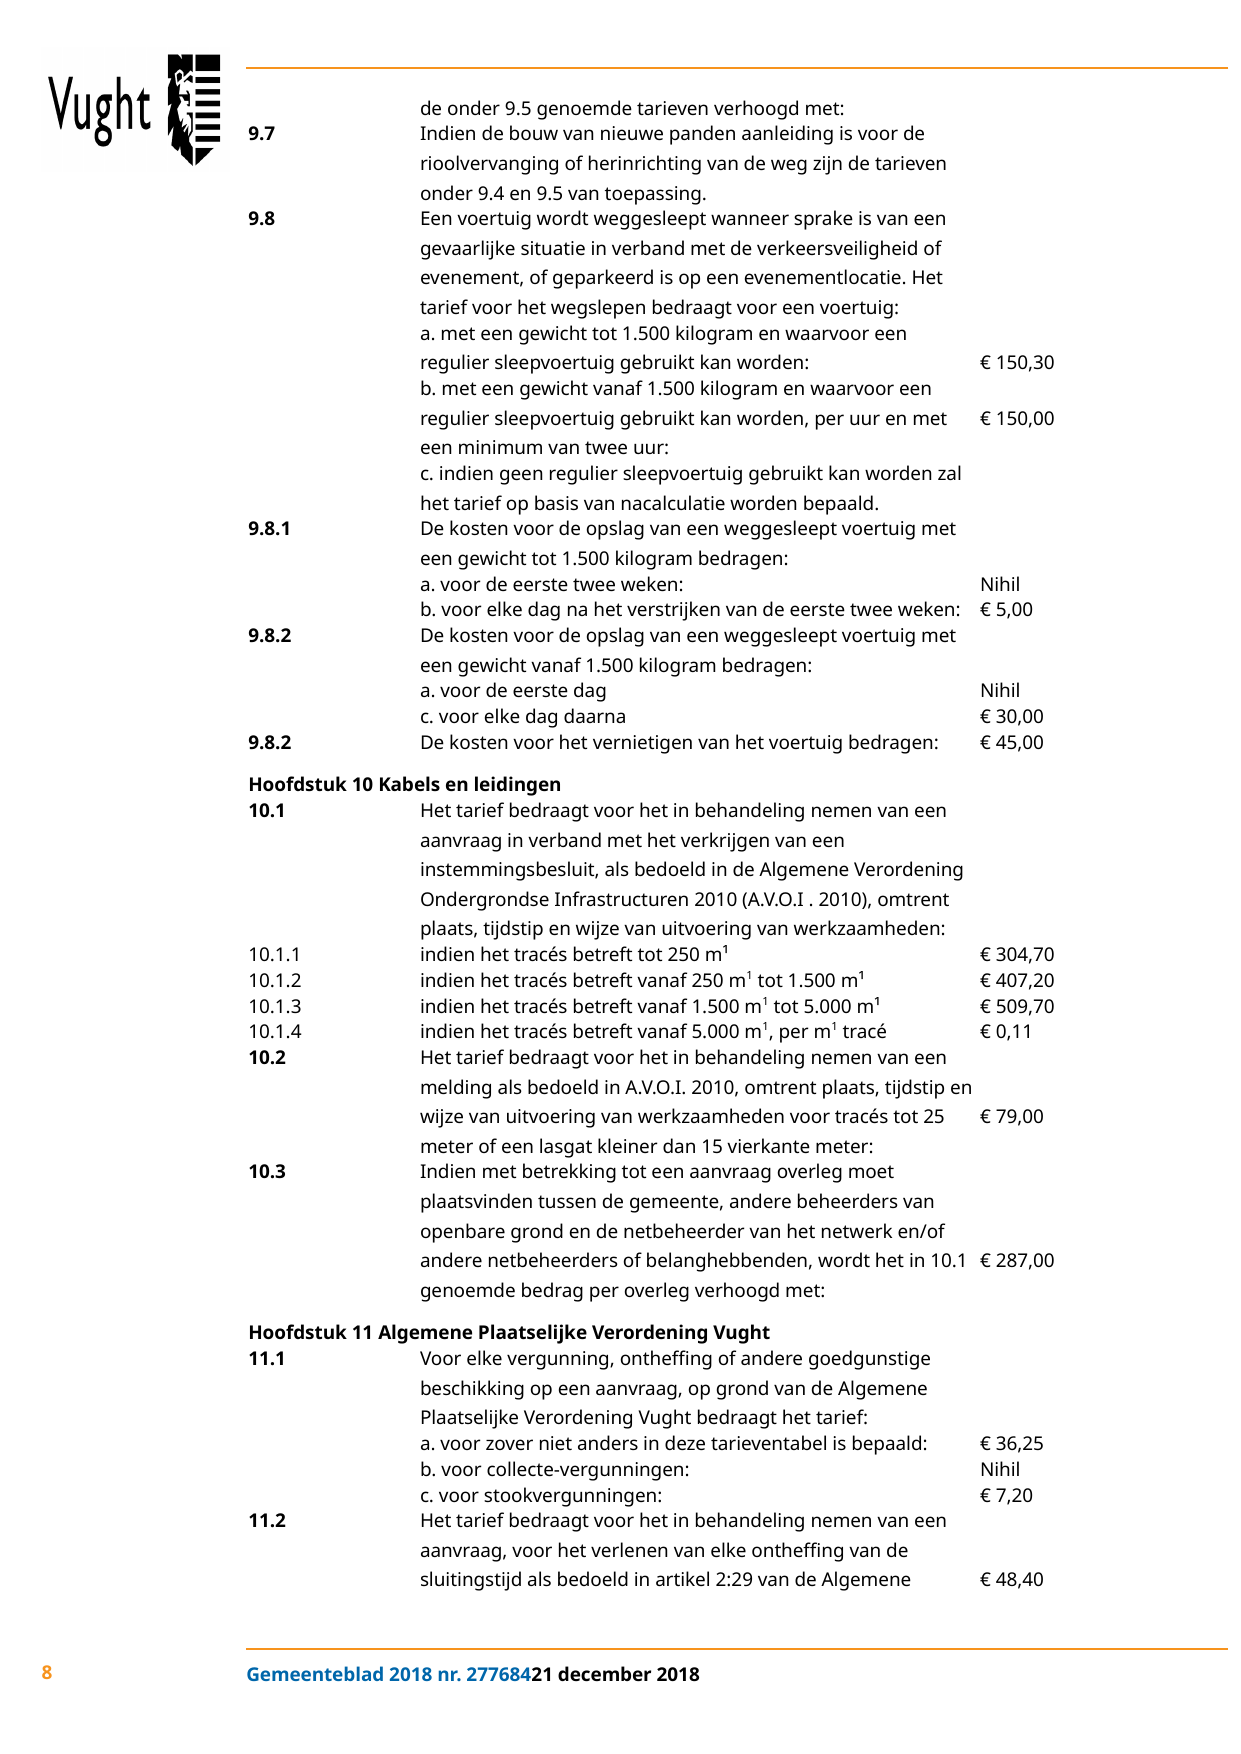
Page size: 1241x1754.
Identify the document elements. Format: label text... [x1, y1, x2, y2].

table_cell [248, 375, 420, 460]
table_cell Nihil [980, 678, 1152, 703]
table_cell 10.1.4 [248, 1019, 420, 1044]
table_cell [980, 121, 1152, 205]
table_cell Het tarief bedraagt voor het in behandeling nemen van een melding als bedoeld in A.V.O.I. 2010, omtrent plaats, tijdstip en wijze van uitvoering van werkzaamheden voor tracés tot 25 meter of een lasgat kleiner dan 15 vierkante meter: [420, 1044, 980, 1159]
table_cell indien het tracés betreft vanaf 5.000 m1, per m1 tracé [420, 1019, 980, 1044]
table_cell 11.2 [248, 1508, 420, 1592]
table_cell Indien met betrekking tot een aanvraag overleg moet plaatsvinden tussen de gemeente, andere beheerders van openbare grond en de netbeheerder van het netwerk en/of andere netbeheerders of belanghebbenden, wordt het in 10.1 genoemde bedrag per overleg verhoogd met: [420, 1159, 980, 1303]
table_cell 10.3 [248, 1159, 420, 1303]
table_header Het tarief bedraagt voor het in behandeling nemen van een aanvraag in verband met het verkrijgen van een instemmingsbesluit, als bedoeld in de Algemene Verordening Ondergrondse Infrastructuren 2010 (A.V.O.I . 2010), omtrent plaats, tijdstip en wijze van uitvoering van werkzaamheden: [420, 797, 980, 941]
table_cell 10.2 [248, 1044, 420, 1159]
table_cell c. voor elke dag daarna [420, 703, 980, 729]
table_cell € 45,00 [980, 729, 1152, 755]
table_cell c. indien geen regulier sleepvoertuig gebruikt kan worden zal het tarief op basis van nacalculatie worden bepaald. [420, 460, 980, 515]
text Hoofdstuk 11 Algemene Plaatselijke Verordening Vught [248, 1319, 1152, 1345]
table_cell [248, 596, 420, 622]
table_cell Indien de bouw van nieuwe panden aanleiding is voor de rioolvervanging of herinrichting van de weg zijn de tarieven onder 9.4 en 9.5 van toepassing. [420, 121, 980, 205]
table_cell de onder 9.5 genoemde tarieven verhoogd met: [420, 95, 980, 121]
table_cell 9.8.1 [248, 515, 420, 571]
table_cell € 407,20 [980, 967, 1152, 993]
table_cell € 304,70 [980, 941, 1152, 967]
table_cell 10.1.1 [248, 941, 420, 967]
table_cell 9.8.2 [248, 622, 420, 677]
table_cell b. voor elke dag na het verstrijken van de eerste twee weken: [420, 596, 980, 622]
table_cell [248, 703, 420, 729]
table_cell b. voor collecte-vergunningen: [420, 1456, 980, 1482]
picture [41, 47, 231, 172]
table_cell 9.8.2 [248, 729, 420, 755]
table_header 11.1 [248, 1345, 420, 1430]
table_cell 9.8 [248, 205, 420, 320]
table_cell c. voor stookvergunningen: [420, 1482, 980, 1507]
table_cell a. voor de eerste twee weken: [420, 571, 980, 596]
table_cell De kosten voor de opslag van een weggesleept voertuig met een gewicht vanaf 1.500 kilogram bedragen: [420, 622, 980, 677]
table_cell 9.7 [248, 121, 420, 205]
table_cell Nihil [980, 1456, 1152, 1482]
text Hoofdstuk 10 Kabels en leidingen [248, 771, 1152, 797]
table_cell € 150,30 [980, 320, 1152, 375]
table_cell € 5,00 [980, 596, 1152, 622]
table_cell indien het tracés betreft tot 250 m¹ [420, 941, 980, 967]
table_cell € 150,00 [980, 375, 1152, 460]
table_cell [248, 320, 420, 375]
table_cell [248, 571, 420, 596]
table_cell € 48,40 [980, 1508, 1152, 1592]
table_cell [980, 515, 1152, 571]
table_cell € 7,20 [980, 1482, 1152, 1507]
table_cell [248, 95, 420, 121]
table_cell Nihil [980, 571, 1152, 596]
table_cell indien het tracés betreft vanaf 1.500 m1 tot 5.000 m¹ [420, 993, 980, 1018]
table_header 10.1 [248, 797, 420, 941]
table_cell 10.1.2 [248, 967, 420, 993]
table_cell [980, 95, 1152, 121]
table_header [980, 1345, 1152, 1430]
table_cell [980, 205, 1152, 320]
table_cell € 287,00 [980, 1159, 1152, 1303]
table_cell [248, 1482, 420, 1507]
table_cell [980, 622, 1152, 677]
table_cell € 0,11 [980, 1019, 1152, 1044]
table_cell € 79,00 [980, 1044, 1152, 1159]
table_cell a. voor de eerste dag [420, 678, 980, 703]
table_cell De kosten voor de opslag van een weggesleept voertuig met een gewicht tot 1.500 kilogram bedragen: [420, 515, 980, 571]
table_cell € 30,00 [980, 703, 1152, 729]
table_header Voor elke vergunning, ontheffing of andere goedgunstige beschikking op een aanvraag, op grond van de Algemene Plaatselijke Verordening Vught bedraagt het tarief: [420, 1345, 980, 1430]
table_cell € 36,25 [980, 1430, 1152, 1456]
table_cell a. voor zover niet anders in deze tarieventabel is bepaald: [420, 1430, 980, 1456]
table_cell [980, 460, 1152, 515]
table_cell [248, 460, 420, 515]
table_cell b. met een gewicht vanaf 1.500 kilogram en waarvoor een regulier sleepvoertuig gebruikt kan worden, per uur en met een minimum van twee uur: [420, 375, 980, 460]
table_cell Een voertuig wordt weggesleept wanneer sprake is van een gevaarlijke situatie in verband met de verkeersveiligheid of evenement, of geparkeerd is op een evenementlocatie. Het tarief voor het wegslepen bedraagt voor een voertuig: [420, 205, 980, 320]
table_cell 10.1.3 [248, 993, 420, 1018]
table_header [980, 797, 1152, 941]
table_cell a. met een gewicht tot 1.500 kilogram en waarvoor een regulier sleepvoertuig gebruikt kan worden: [420, 320, 980, 375]
table_cell € 509,70 [980, 993, 1152, 1018]
table_cell [248, 1430, 420, 1456]
table_cell indien het tracés betreft vanaf 250 m1 tot 1.500 m¹ [420, 967, 980, 993]
table_cell Het tarief bedraagt voor het in behandeling nemen van een aanvraag, voor het verlenen van elke ontheffing van de sluitingstijd als bedoeld in artikel 2:29 van de Algemene [420, 1508, 980, 1592]
table_cell [248, 1456, 420, 1482]
table_cell [248, 678, 420, 703]
table_cell De kosten voor het vernietigen van het voertuig bedragen: [420, 729, 980, 755]
